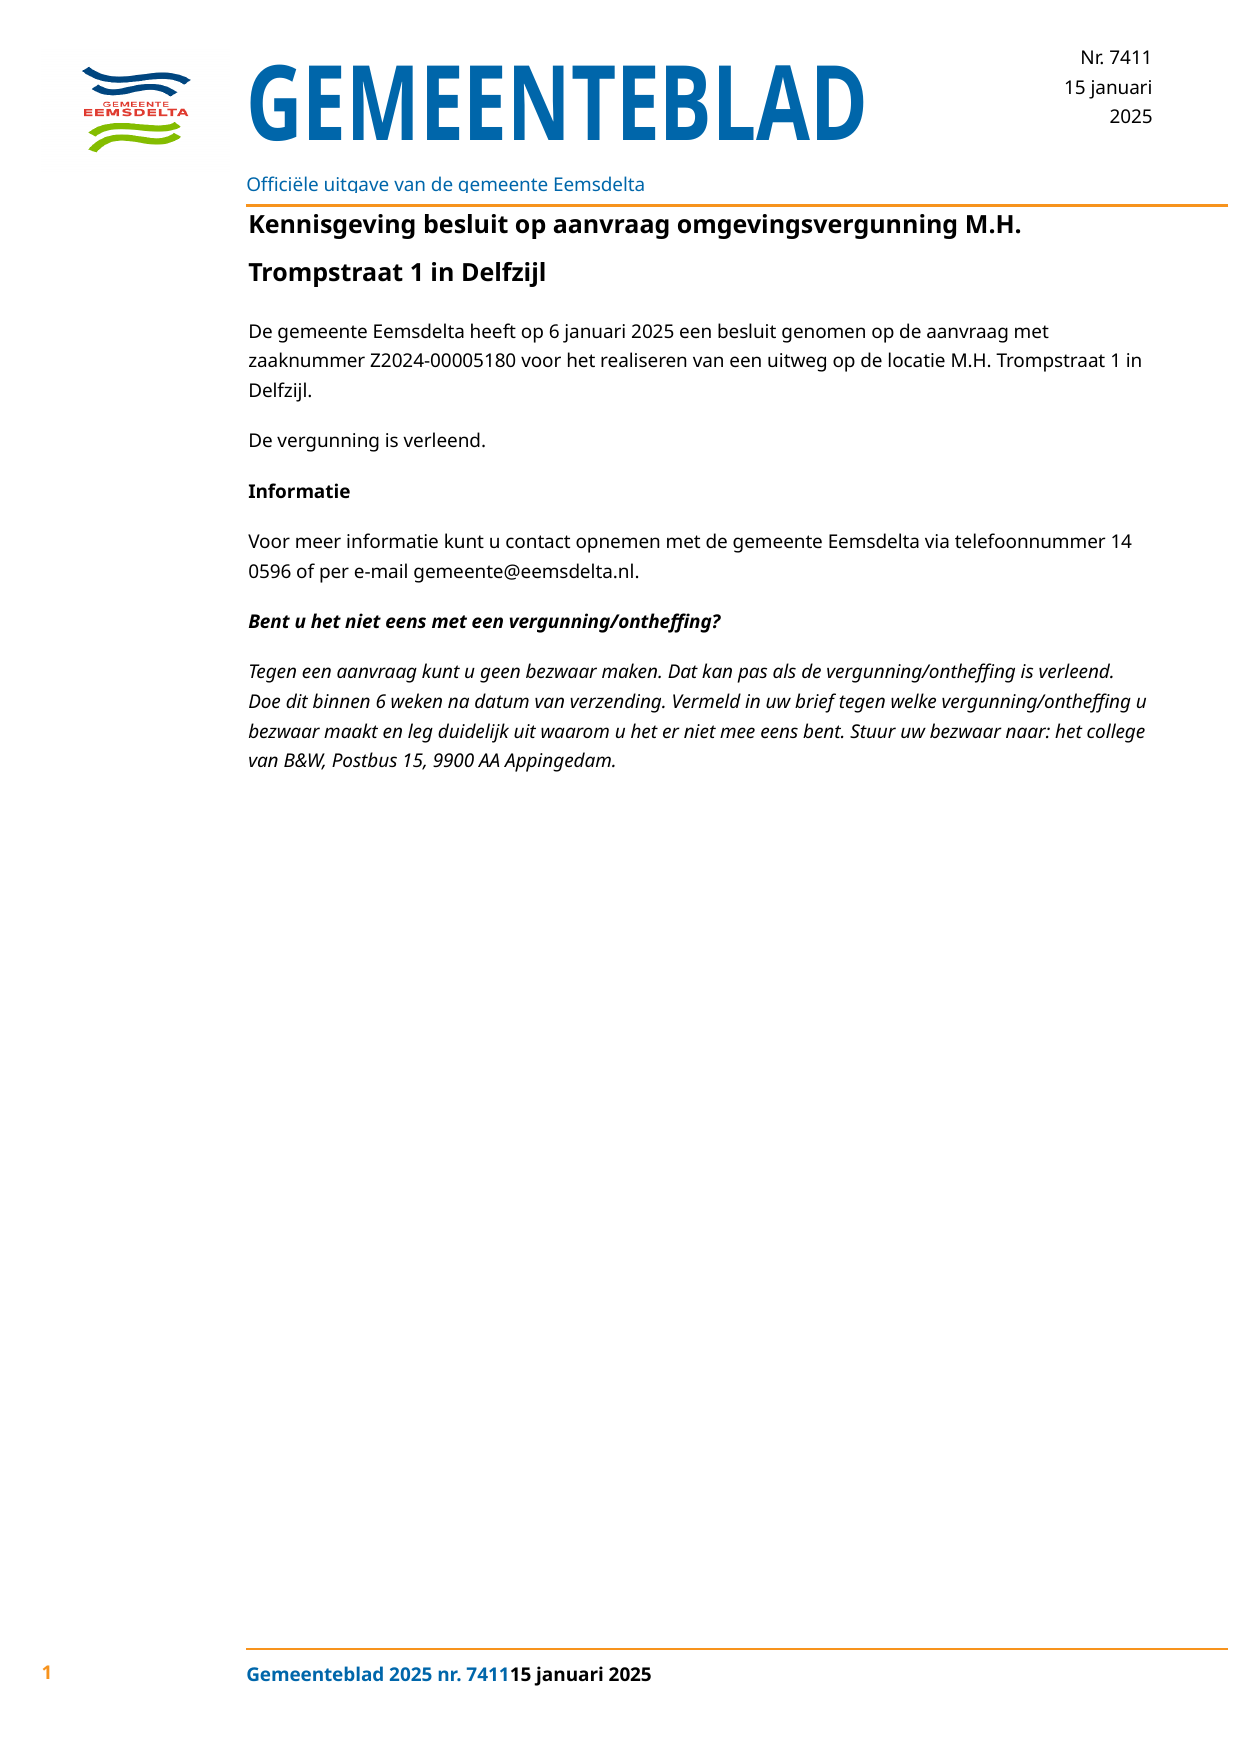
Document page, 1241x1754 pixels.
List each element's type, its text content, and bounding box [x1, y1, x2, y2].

text Informatie [248, 478, 1152, 504]
text De gemeente Eemsdelta heeft op 6 januari 2025 een besluit genomen op de aanvraag met zaaknummer Z2024-00005180 voor het realiseren van een uitweg op de locatie M.H. Trompstraat 1 in Delfzijl. [248, 318, 1152, 403]
text Tegen een aanvraag kunt u geen bezwaar maken. Dat kan pas als de vergunning/ontheffing is verleend. Doe dit binnen 6 weken na datum van verzending. Vermeld in uw brief tegen welke vergunning/ontheffing u bezwaar maakt en leg duidelijk uit waarom u het er niet mee eens bent. Stuur uw bezwaar naar: het college van B&W, Postbus 15, 9900 AA Appingedam. [248, 659, 1152, 773]
text Bent u het niet eens met een vergunning/ontheffing? [248, 608, 1152, 634]
text Kennisgeving besluit op aanvraag omgevingsvergunning M.H. Trompstraat 1 in Delfzijl [248, 207, 1152, 288]
text Voor meer informatie kunt u contact opnemen met de gemeente Eemsdelta via telefoonnummer 14 0596 of per e-mail gemeente@eemsdelta.nl. [248, 528, 1152, 584]
text De vergunning is verleend. [248, 427, 1152, 453]
picture [41, 47, 231, 172]
